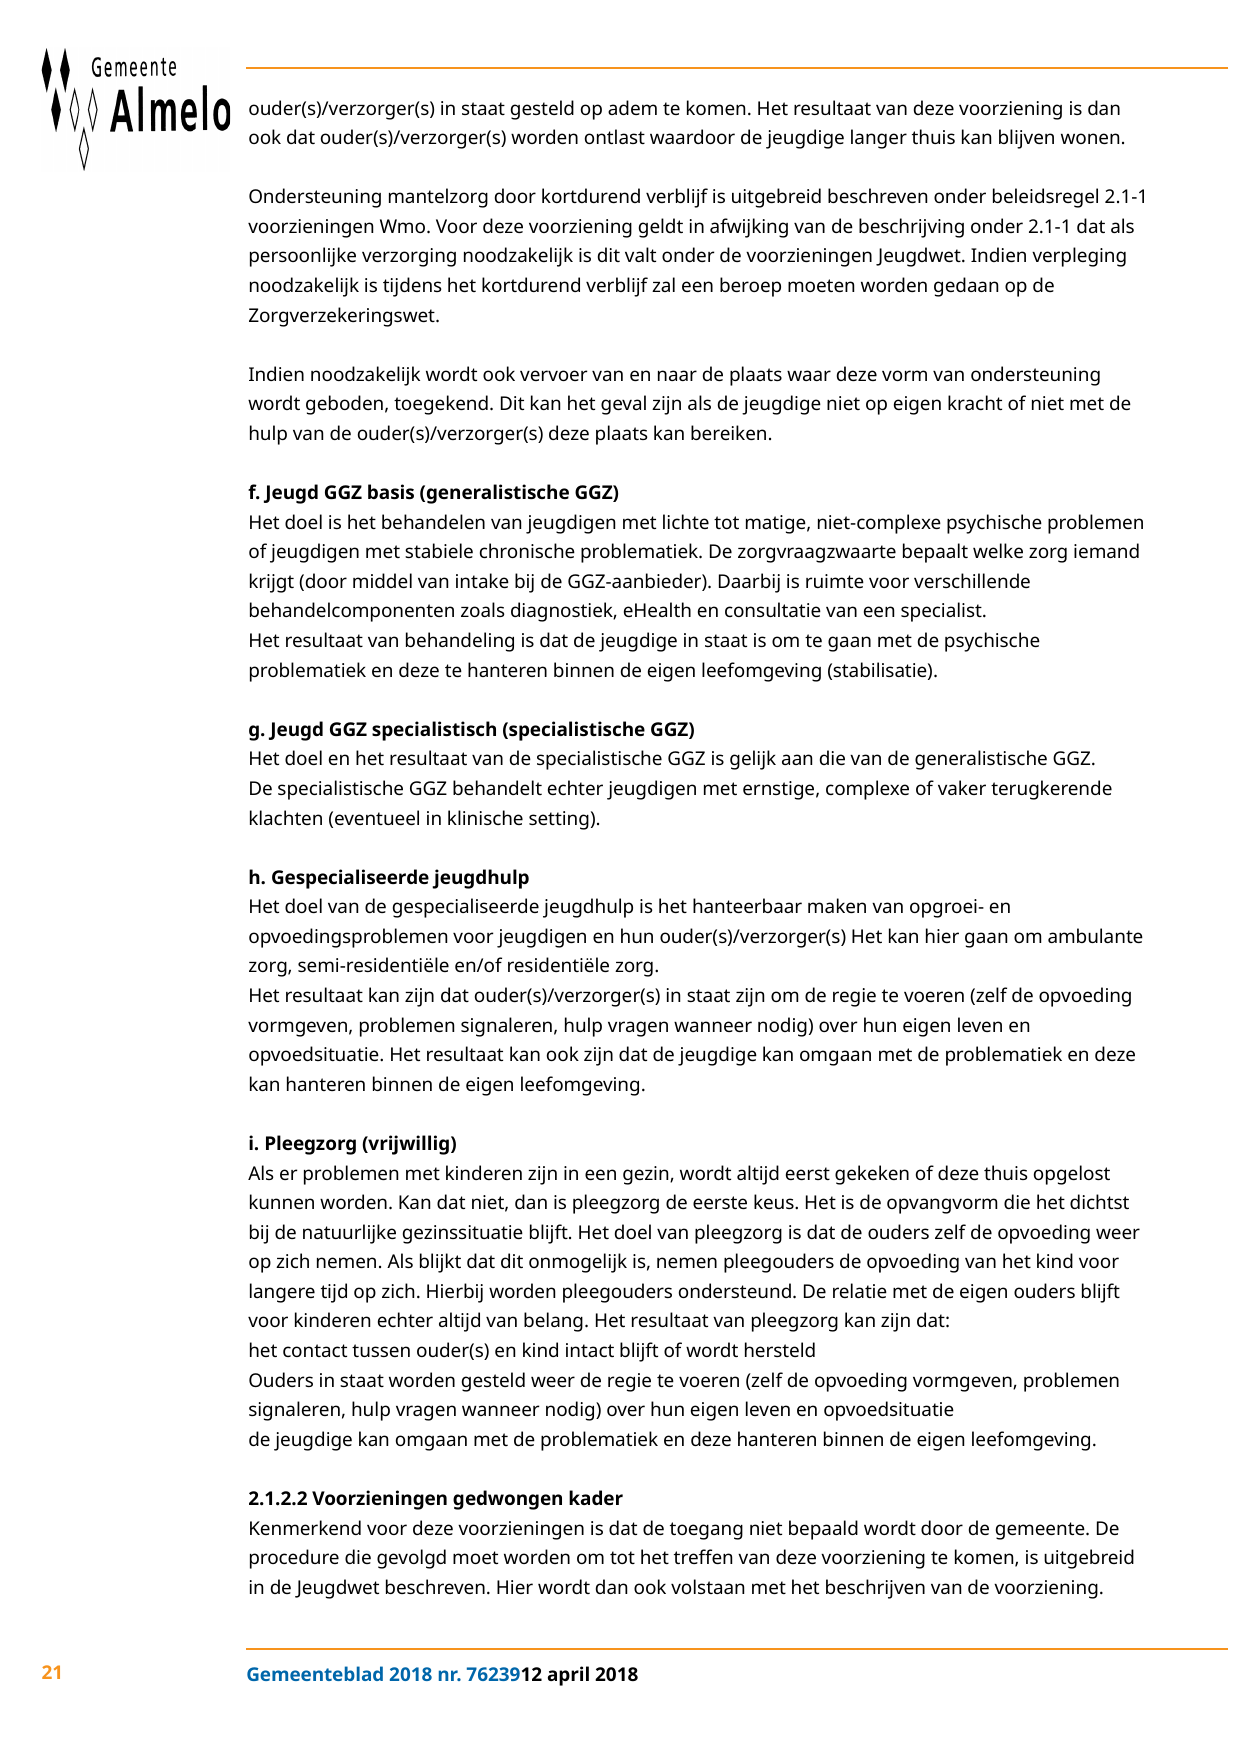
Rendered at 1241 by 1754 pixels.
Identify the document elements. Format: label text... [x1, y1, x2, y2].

text f. Jeugd GGZ basis (generalistische GGZ) [248, 479, 1152, 505]
text Het doel is het behandelen van jeugdigen met lichte tot matige, niet-complexe psychische problemen of jeugdigen met stabiele chronische problematiek. De zorgvraagzwaarte bepaalt welke zorg iemand krijgt (door middel van intake bij de GGZ-aanbieder). Daarbij is ruimte voor verschillende behandelcomponenten zoals diagnostiek, eHealth en consultatie van een specialist. [248, 509, 1152, 623]
text Het doel van de gespecialiseerde jeugdhulp is het hanteerbaar maken van opgroei- en opvoedingsproblemen voor jeugdigen en hun ouder(s)/verzorger(s) Het kan hier gaan om ambulante zorg, semi-residentiële en/of residentiële zorg. [248, 893, 1152, 978]
text Als er problemen met kinderen zijn in een gezin, wordt altijd eerst gekeken of deze thuis opgelost kunnen worden. Kan dat niet, dan is pleegzorg de eerste keus. Het is de opvangvorm die het dichtst bij de natuurlijke gezinssituatie blijft. Het doel van pleegzorg is dat de ouders zelf de opvoeding weer op zich nemen. Als blijkt dat dit onmogelijk is, nemen pleegouders de opvoeding van het kind voor langere tijd op zich. Hierbij worden pleegouders ondersteund. De relatie met de eigen ouders blijft voor kinderen echter altijd van belang. Het resultaat van pleegzorg kan zijn dat: [248, 1160, 1152, 1333]
text Het resultaat kan zijn dat ouder(s)/verzorger(s) in staat zijn om de regie te voeren (zelf de opvoeding vormgeven, problemen signaleren, hulp vragen wanneer nodig) over hun eigen leven en opvoedsituatie. Het resultaat kan ook zijn dat de jeugdige kan omgaan met de problematiek en deze kan hanteren binnen de eigen leefomgeving. [248, 982, 1152, 1097]
text Kenmerkend voor deze voorzieningen is dat de toegang niet bepaald wordt door de gemeente. De procedure die gevolgd moet worden om tot het treffen van deze voorziening te komen, is uitgebreid in de Jeugdwet beschreven. Hier wordt dan ook volstaan met het beschrijven van de voorziening. [248, 1515, 1152, 1600]
text de jeugdige kan omgaan met de problematiek en deze hanteren binnen de eigen leefomgeving. [248, 1426, 1152, 1452]
text het contact tussen ouder(s) en kind intact blijft of wordt hersteld [248, 1337, 1152, 1363]
text Het doel en het resultaat van de specialistische GGZ is gelijk aan die van de generalistische GGZ. [248, 746, 1152, 771]
text 2.1.2.2 Voorzieningen gedwongen kader [248, 1485, 1152, 1511]
text Indien noodzakelijk wordt ook vervoer van en naar de plaats waar deze vorm van ondersteuning wordt geboden, toegekend. Dit kan het geval zijn als de jeugdige niet op eigen kracht of niet met de hulp van de ouder(s)/verzorger(s) deze plaats kan bereiken. [248, 361, 1152, 446]
text g. Jeugd GGZ specialistisch (specialistische GGZ) [248, 716, 1152, 742]
text Ouders in staat worden gesteld weer de regie te voeren (zelf de opvoeding vormgeven, problemen signaleren, hulp vragen wanneer nodig) over hun eigen leven en opvoedsituatie [248, 1367, 1152, 1422]
text Het resultaat van behandeling is dat de jeugdige in staat is om te gaan met de psychische problematiek en deze te hanteren binnen de eigen leefomgeving (stabilisatie). [248, 627, 1152, 683]
text i. Pleegzorg (vrijwillig) [248, 1130, 1152, 1156]
text Ondersteuning mantelzorg door kortdurend verblijf is uitgebreid beschreven onder beleidsregel 2.1-1 voorzieningen Wmo. Voor deze voorziening geldt in afwijking van de beschrijving onder 2.1-1 dat als persoonlijke verzorging noodzakelijk is dit valt onder de voorzieningen Jeugdwet. Indien verpleging noodzakelijk is tijdens het kortdurend verblijf zal een beroep moeten worden gedaan op de Zorgverzekeringswet. [248, 183, 1152, 328]
text ouder(s)/verzorger(s) in staat gesteld op adem te komen. Het resultaat van deze voorziening is dan ook dat ouder(s)/verzorger(s) worden ontlast waardoor de jeugdige langer thuis kan blijven wonen. [248, 95, 1152, 150]
text De specialistische GGZ behandelt echter jeugdigen met ernstige, complexe of vaker terugkerende klachten (eventueel in klinische setting). [248, 775, 1152, 831]
picture [41, 47, 231, 172]
text h. Gespecialiseerde jeugdhulp [248, 864, 1152, 890]
